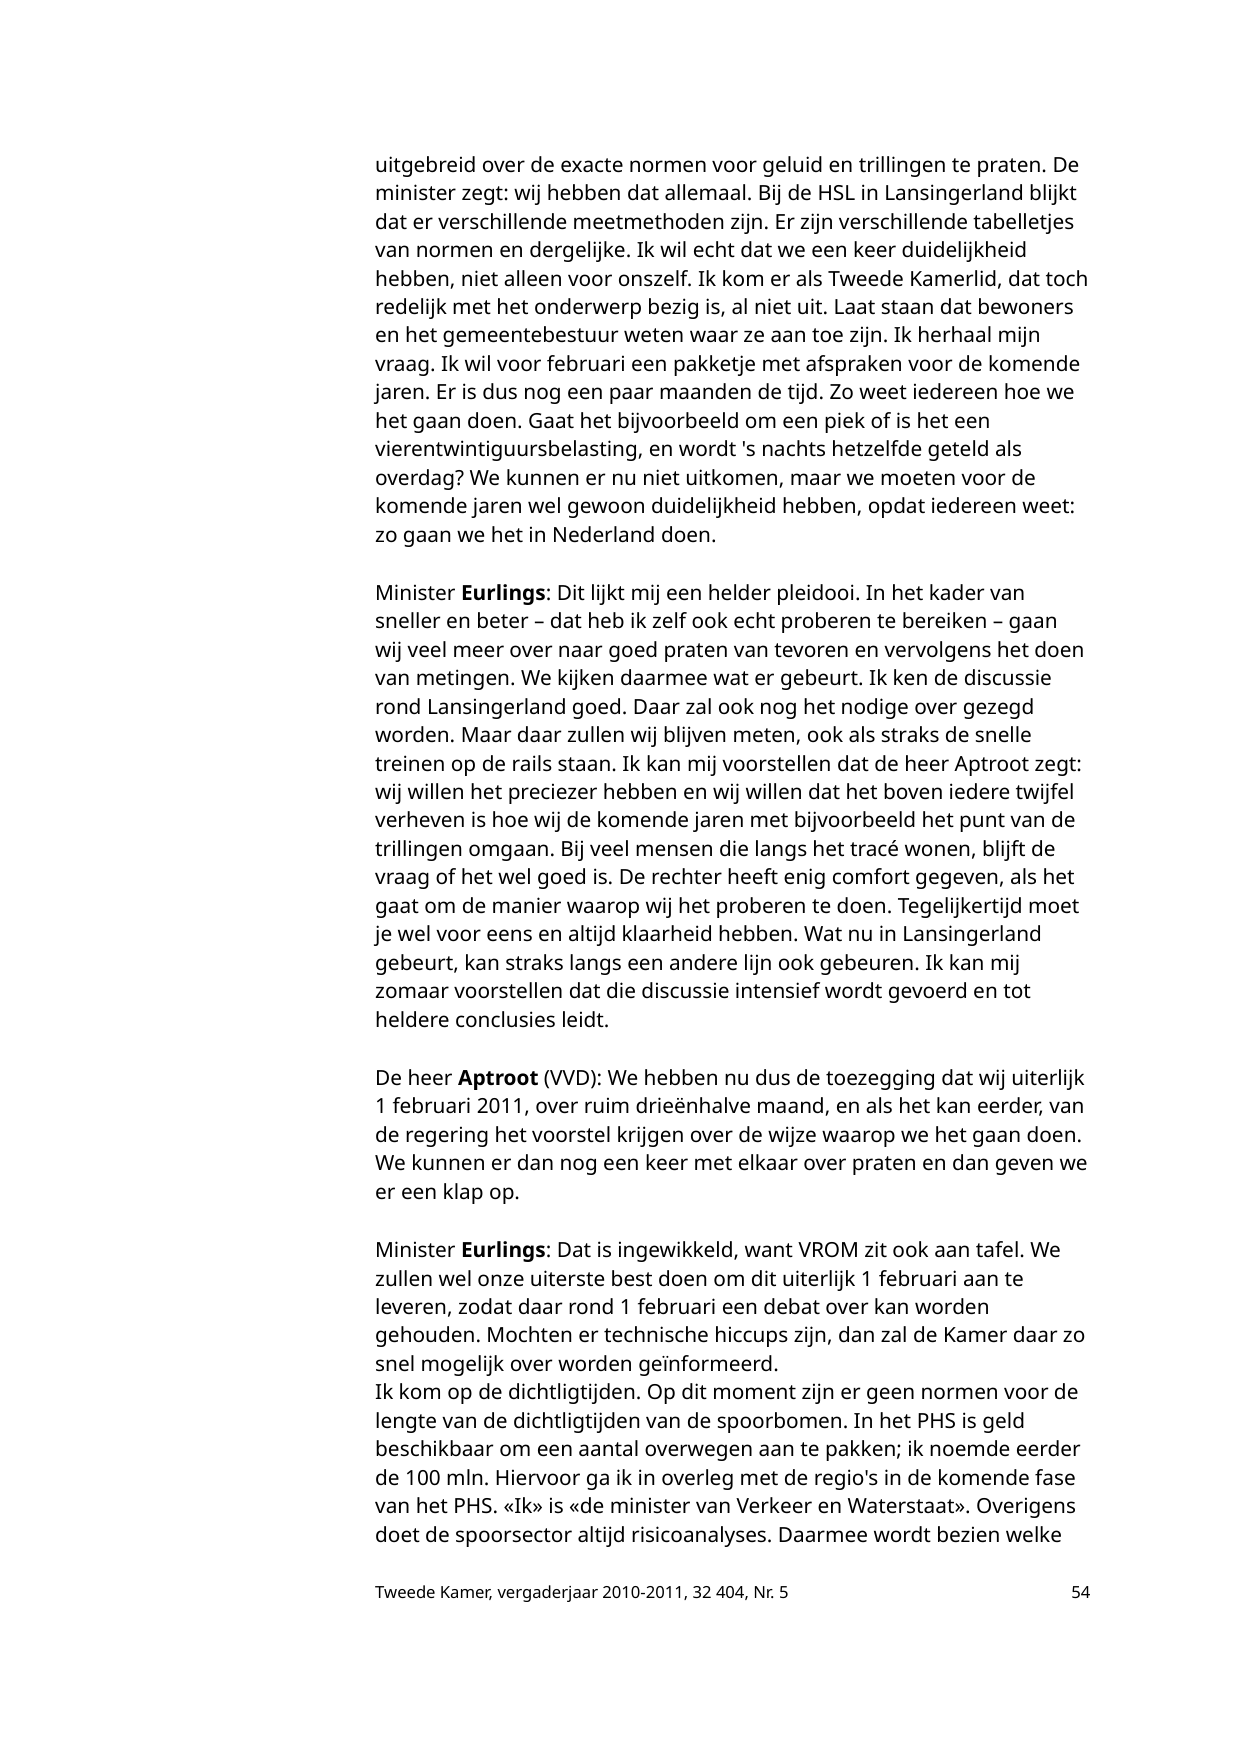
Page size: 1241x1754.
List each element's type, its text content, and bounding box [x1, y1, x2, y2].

text De heer Aptroot (VVD): We hebben nu dus de toezegging dat wij uiterlijk 1 februari 2011, over ruim drieënhalve maand, en als het kan eerder, van de regering het voorstel krijgen over de wijze waarop we het gaan doen. We kunnen er dan nog een keer met elkaar over praten en dan geven we er een klap op. [375, 1063, 1090, 1205]
text Minister Eurlings: Dat is ingewikkeld, want VROM zit ook aan tafel. We zullen wel onze uiterste best doen om dit uiterlijk 1 februari aan te leveren, zodat daar rond 1 februari een debat over kan worden gehouden. Mochten er technische hiccups zijn, dan zal de Kamer daar zo snel mogelijk over worden geïnformeerd. [375, 1235, 1090, 1377]
text Minister Eurlings: Dit lijkt mij een helder pleidooi. In het kader van sneller en beter – dat heb ik zelf ook echt proberen te bereiken – gaan wij veel meer over naar goed praten van tevoren en vervolgens het doen van metingen. We kijken daarmee wat er gebeurt. Ik ken de discussie rond Lansingerland goed. Daar zal ook nog het nodige over gezegd worden. Maar daar zullen wij blijven meten, ook als straks de snelle treinen op de rails staan. Ik kan mij voorstellen dat de heer Aptroot zegt: wij willen het preciezer hebben en wij willen dat het boven iedere twijfel verheven is hoe wij de komende jaren met bijvoorbeeld het punt van de trillingen omgaan. Bij veel mensen die langs het tracé wonen, blijft de vraag of het wel goed is. De rechter heeft enig comfort gegeven, als het gaat om de manier waarop wij het proberen te doen. Tegelijkertijd moet je wel voor eens en altijd klaarheid hebben. Wat nu in Lansingerland gebeurt, kan straks langs een andere lijn ook gebeuren. Ik kan mij zomaar voorstellen dat die discussie intensief wordt gevoerd en tot heldere conclusies leidt. [375, 578, 1090, 1033]
text uitgebreid over de exacte normen voor geluid en trillingen te praten. De minister zegt: wij hebben dat allemaal. Bij de HSL in Lansingerland blijkt dat er verschillende meetmethoden zijn. Er zijn verschillende tabelletjes van normen en dergelijke. Ik wil echt dat we een keer duidelijkheid hebben, niet alleen voor onszelf. Ik kom er als Tweede Kamerlid, dat toch redelijk met het onderwerp bezig is, al niet uit. Laat staan dat bewoners en het gemeentebestuur weten waar ze aan toe zijn. Ik herhaal mijn vraag. Ik wil voor februari een pakketje met afspraken voor de komende jaren. Er is dus nog een paar maanden de tijd. Zo weet iedereen hoe we het gaan doen. Gaat het bijvoorbeeld om een piek of is het een vierentwintiguursbelasting, en wordt 's nachts hetzelfde geteld als overdag? We kunnen er nu niet uitkomen, maar we moeten voor de komende jaren wel gewoon duidelijkheid hebben, opdat iedereen weet: zo gaan we het in Nederland doen. [375, 150, 1090, 548]
text Ik kom op de dichtligtijden. Op dit moment zijn er geen normen voor de lengte van de dichtligtijden van de spoorbomen. In het PHS is geld beschikbaar om een aantal overwegen aan te pakken; ik noemde eerder de 100 mln. Hiervoor ga ik in overleg met de regio's in de komende fase van het PHS. «Ik» is «de minister van Verkeer en Waterstaat». Overigens doet de spoorsector altijd risicoanalyses. Daarmee wordt bezien welke [375, 1377, 1090, 1548]
